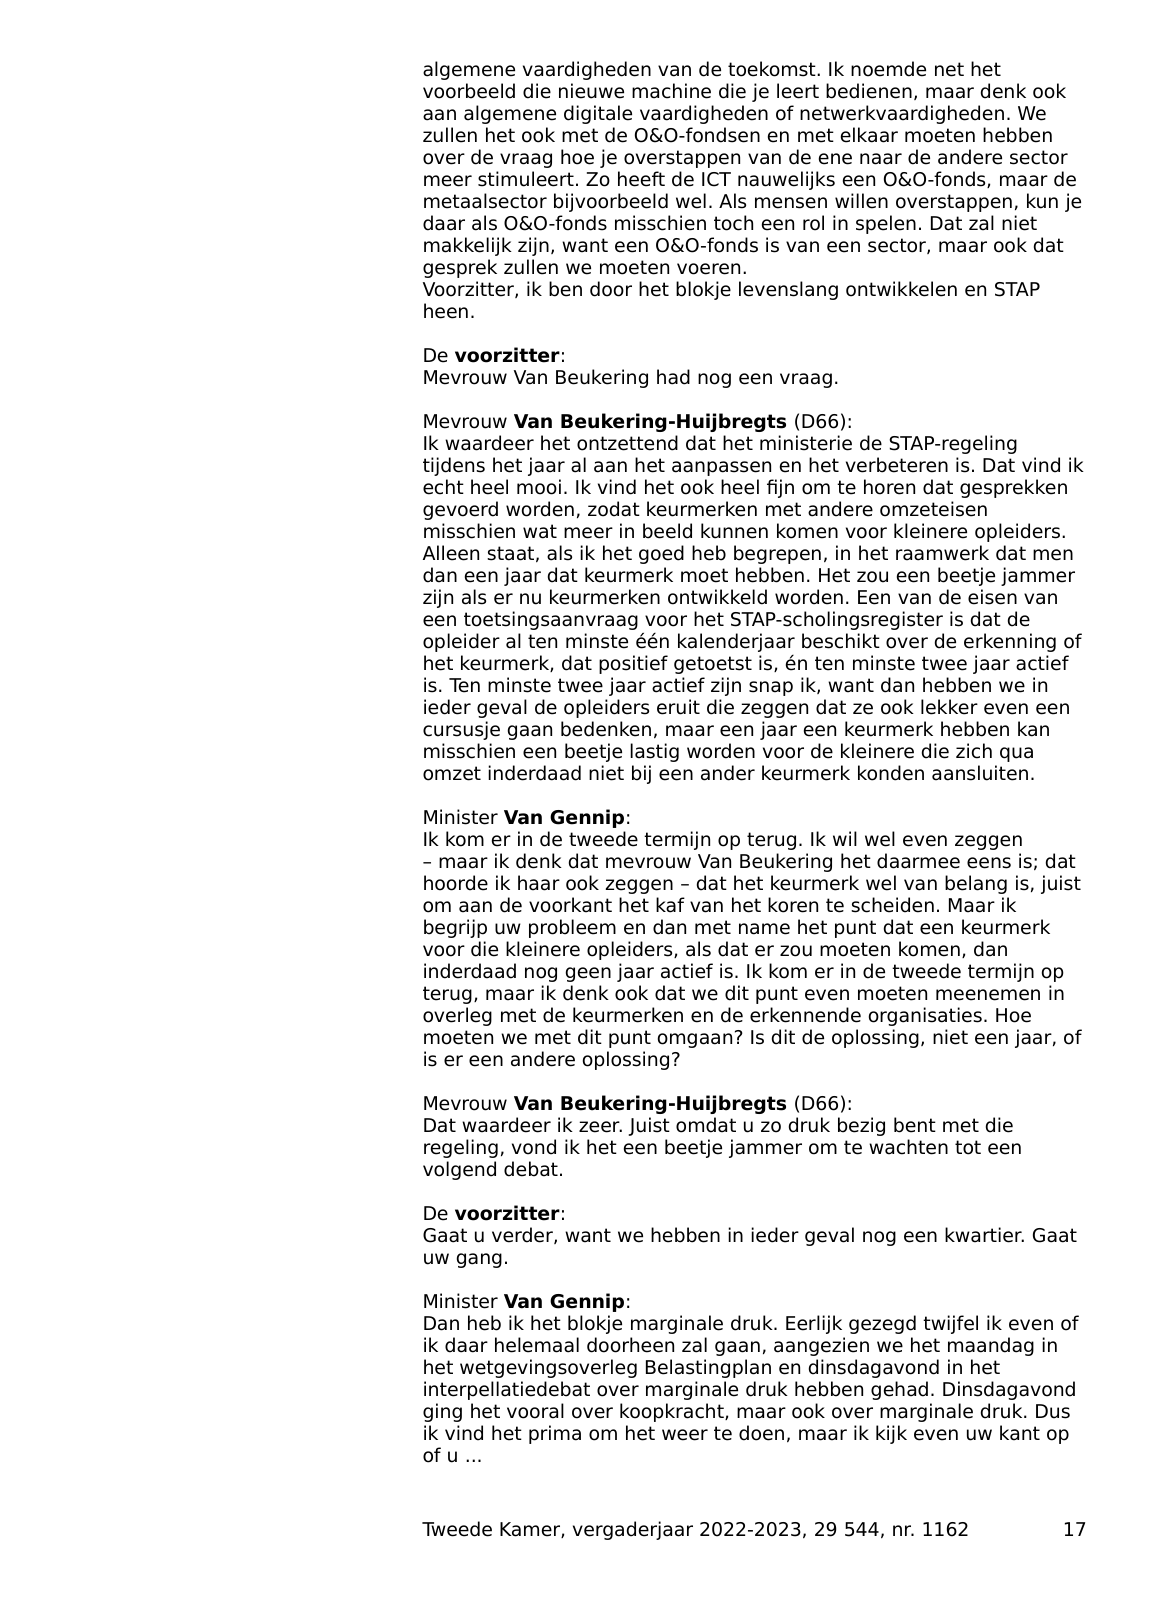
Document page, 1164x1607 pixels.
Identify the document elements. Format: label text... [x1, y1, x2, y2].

text Gaat u verder, want we hebben in ieder geval nog een kwartier. Gaat uw gang. [422, 1225, 1087, 1269]
text De voorzitter: [422, 345, 1087, 367]
text algemene vaardigheden van de toekomst. Ik noemde net het voorbeeld die nieuwe machine die je leert bedienen, maar denk ook aan algemene digitale vaardigheden of netwerkvaardigheden. We zullen het ook met de O&O-fondsen en met elkaar moeten hebben over de vraag hoe je overstappen van de ene naar de andere sector meer stimuleert. Zo heeft de ICT nauwelijks een O&O-fonds, maar de metaalsector bijvoorbeeld wel. Als mensen willen overstappen, kun je daar als O&O-fonds misschien toch een rol in spelen. Dat zal niet makkelijk zijn, want een O&O-fonds is van een sector, maar ook dat gesprek zullen we moeten voeren. [422, 59, 1087, 279]
text Voorzitter, ik ben door het blokje levenslang ontwikkelen en STAP heen. [422, 279, 1087, 323]
text Minister Van Gennip: [422, 1291, 1087, 1313]
text Minister Van Gennip: [422, 807, 1087, 829]
text Dan heb ik het blokje marginale druk. Eerlijk gezegd twijfel ik even of ik daar helemaal doorheen zal gaan, aangezien we het maandag in het wetgevingsoverleg Belastingplan en dinsdagavond in het interpellatiedebat over marginale druk hebben gehad. Dinsdagavond ging het vooral over koopkracht, maar ook over marginale druk. Dus ik vind het prima om het weer te doen, maar ik kijk even uw kant op of u ... [422, 1313, 1087, 1467]
text Dat waardeer ik zeer. Juist omdat u zo druk bezig bent met die regeling, vond ik het een beetje jammer om te wachten tot een volgend debat. [422, 1115, 1087, 1181]
text De voorzitter: [422, 1203, 1087, 1225]
text Ik kom er in de tweede termijn op terug. Ik wil wel even zeggen – maar ik denk dat mevrouw Van Beukering het daarmee eens is; dat hoorde ik haar ook zeggen – dat het keurmerk wel van belang is, juist om aan de voorkant het kaf van het koren te scheiden. Maar ik begrijp uw probleem en dan met name het punt dat een keurmerk voor die kleinere opleiders, als dat er zou moeten komen, dan inderdaad nog geen jaar actief is. Ik kom er in de tweede termijn op terug, maar ik denk ook dat we dit punt even moeten meenemen in overleg met de keurmerken en de erkennende organisaties. Hoe moeten we met dit punt omgaan? Is dit de oplossing, niet een jaar, of is er een andere oplossing? [422, 829, 1087, 1071]
text Mevrouw Van Beukering-Huijbregts (D66): [422, 1093, 1087, 1115]
text Ik waardeer het ontzettend dat het ministerie de STAP-regeling tijdens het jaar al aan het aanpassen en het verbeteren is. Dat vind ik echt heel mooi. Ik vind het ook heel fijn om te horen dat gesprekken gevoerd worden, zodat keurmerken met andere omzeteisen misschien wat meer in beeld kunnen komen voor kleinere opleiders. Alleen staat, als ik het goed heb begrepen, in het raamwerk dat men dan een jaar dat keurmerk moet hebben. Het zou een beetje jammer zijn als er nu keurmerken ontwikkeld worden. Een van de eisen van een toetsingsaanvraag voor het STAP-scholingsregister is dat de opleider al ten minste één kalenderjaar beschikt over de erkenning of het keurmerk, dat positief getoetst is, én ten minste twee jaar actief is. Ten minste twee jaar actief zijn snap ik, want dan hebben we in ieder geval de opleiders eruit die zeggen dat ze ook lekker even een cursusje gaan bedenken, maar een jaar een keurmerk hebben kan misschien een beetje lastig worden voor de kleinere die zich qua omzet inderdaad niet bij een ander keurmerk konden aansluiten. [422, 433, 1087, 785]
text Mevrouw Van Beukering had nog een vraag. [422, 367, 1087, 389]
text Mevrouw Van Beukering-Huijbregts (D66): [422, 411, 1087, 433]
